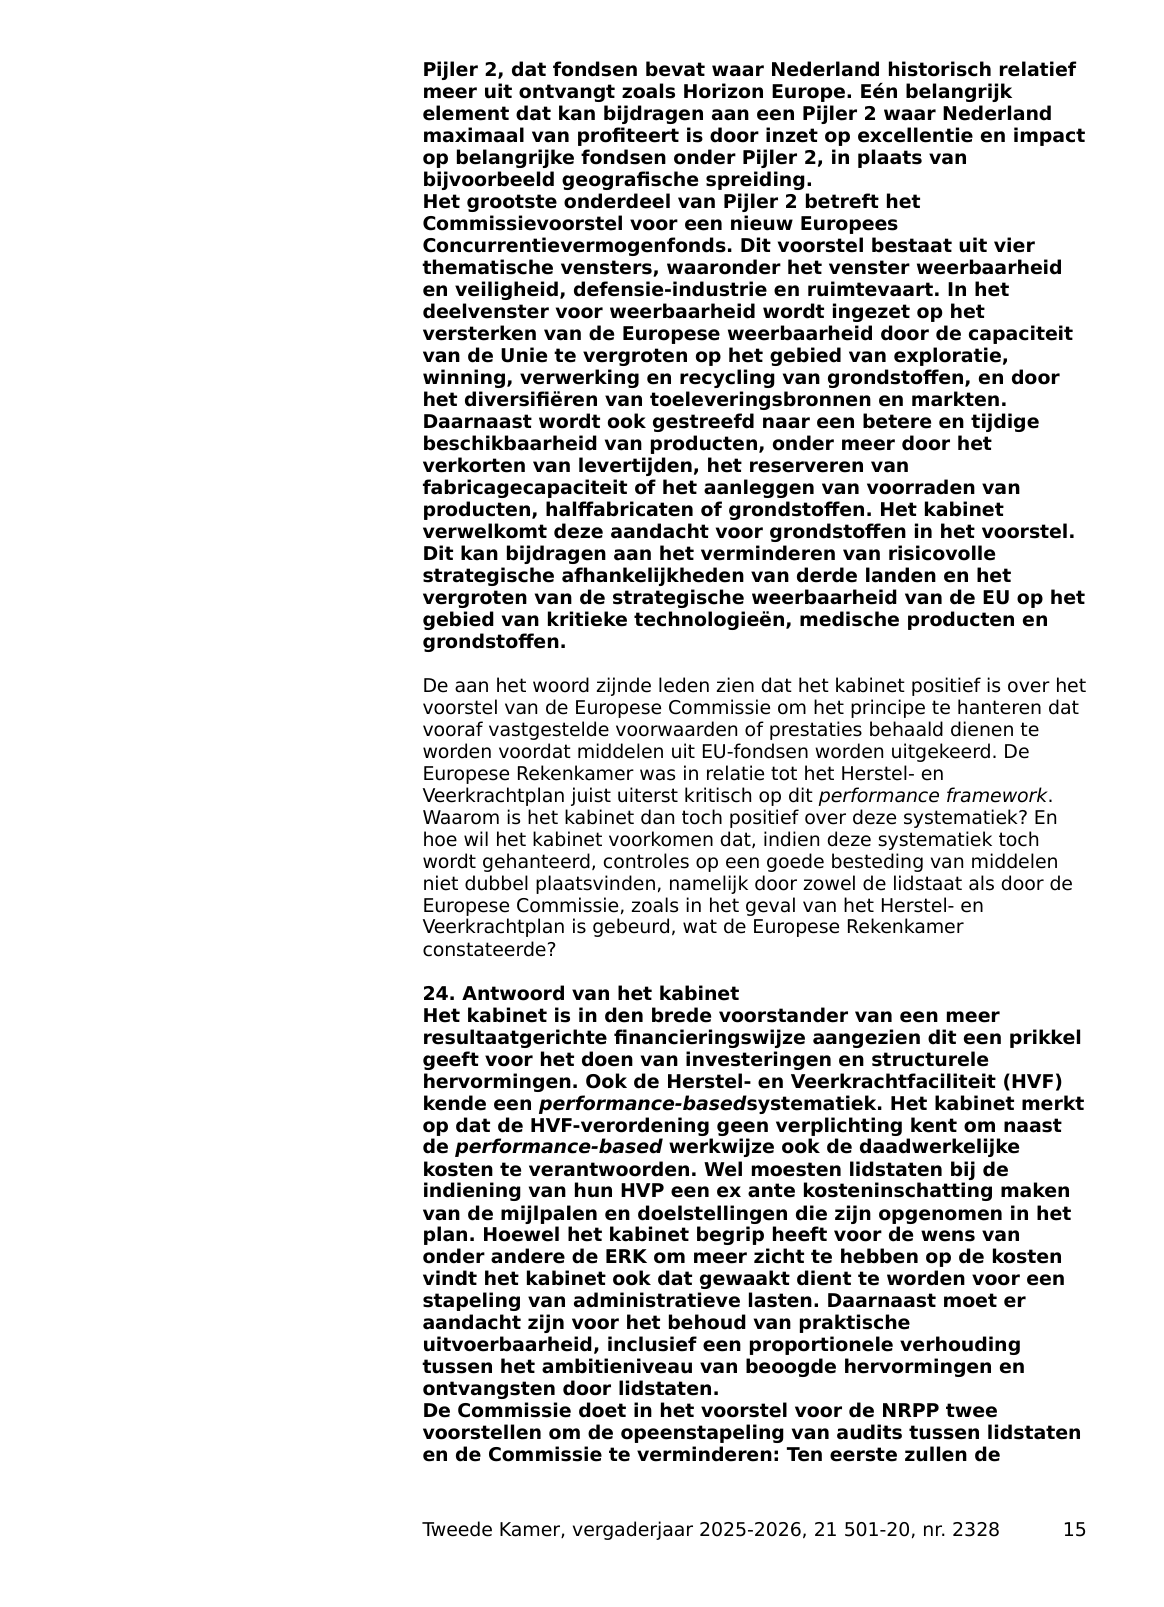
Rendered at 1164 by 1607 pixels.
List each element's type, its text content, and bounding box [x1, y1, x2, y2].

text Het kabinet is in den brede voorstander van een meer resultaatgerichte financieringswijze aangezien dit een prikkel geeft voor het doen van investeringen en structurele hervormingen. Ook de Herstel- en Veerkrachtfaciliteit (HVF) kende een performance-basedsystematiek. Het kabinet merkt op dat de HVF-verordening geen verplichting kent om naast de performance-based werkwijze ook de daadwerkelijke kosten te verantwoorden. Wel moesten lidstaten bij de indiening van hun HVP een ex ante kosteninschatting maken van de mijlpalen en doelstellingen die zijn opgenomen in het plan. Hoewel het kabinet begrip heeft voor de wens van onder andere de ERK om meer zicht te hebben op de kosten vindt het kabinet ook dat gewaakt dient te worden voor een stapeling van administratieve lasten. Daarnaast moet er aandacht zijn voor het behoud van praktische uitvoerbaarheid, inclusief een proportionele verhouding tussen het ambitieniveau van beoogde hervormingen en ontvangsten door lidstaten. [422, 1004, 1087, 1400]
text De aan het woord zijnde leden zien dat het kabinet positief is over het voorstel van de Europese Commissie om het principe te hanteren dat vooraf vastgestelde voorwaarden of prestaties behaald dienen te worden voordat middelen uit EU-fondsen worden uitgekeerd. De Europese Rekenkamer was in relatie tot het Herstel- en Veerkrachtplan juist uiterst kritisch op dit performance framework. Waarom is het kabinet dan toch positief over deze systematiek? En hoe wil het kabinet voorkomen dat, indien deze systematiek toch wordt gehanteerd, controles op een goede besteding van middelen niet dubbel plaatsvinden, namelijk door zowel de lidstaat als door de Europese Commissie, zoals in het geval van het Herstel- en Veerkrachtplan is gebeurd, wat de Europese Rekenkamer constateerde? [422, 675, 1087, 960]
text Het grootste onderdeel van Pijler 2 betreft het Commissievoorstel voor een nieuw Europees Concurrentievermogenfonds. Dit voorstel bestaat uit vier thematische vensters, waaronder het venster weerbaarheid en veiligheid, defensie-industrie en ruimtevaart. In het deelvenster voor weerbaarheid wordt ingezet op het versterken van de Europese weerbaarheid door de capaciteit van de Unie te vergroten op het gebied van exploratie, winning, verwerking en recycling van grondstoffen, en door het diversifiëren van toeleveringsbronnen en markten. Daarnaast wordt ook gestreefd naar een betere en tijdige beschikbaarheid van producten, onder meer door het verkorten van levertijden, het reserveren van fabricagecapaciteit of het aanleggen van voorraden van producten, halffabricaten of grondstoffen. Het kabinet verwelkomt deze aandacht voor grondstoffen in het voorstel. Dit kan bijdragen aan het verminderen van risicovolle strategische afhankelijkheden van derde landen en het vergroten van de strategische weerbaarheid van de EU op het gebied van kritieke technologieën, medische producten en grondstoffen. [422, 191, 1087, 652]
text De Commissie doet in het voorstel voor de NRPP twee voorstellen om de opeenstapeling van audits tussen lidstaten en de Commissie te verminderen: Ten eerste zullen de [422, 1400, 1087, 1466]
text Pijler 2, dat fondsen bevat waar Nederland historisch relatief meer uit ontvangt zoals Horizon Europe. Eén belangrijk element dat kan bijdragen aan een Pijler 2 waar Nederland maximaal van profiteert is door inzet op excellentie en impact op belangrijke fondsen onder Pijler 2, in plaats van bijvoorbeeld geografische spreiding. [422, 59, 1087, 191]
text 24. Antwoord van het kabinet [422, 983, 1087, 1004]
